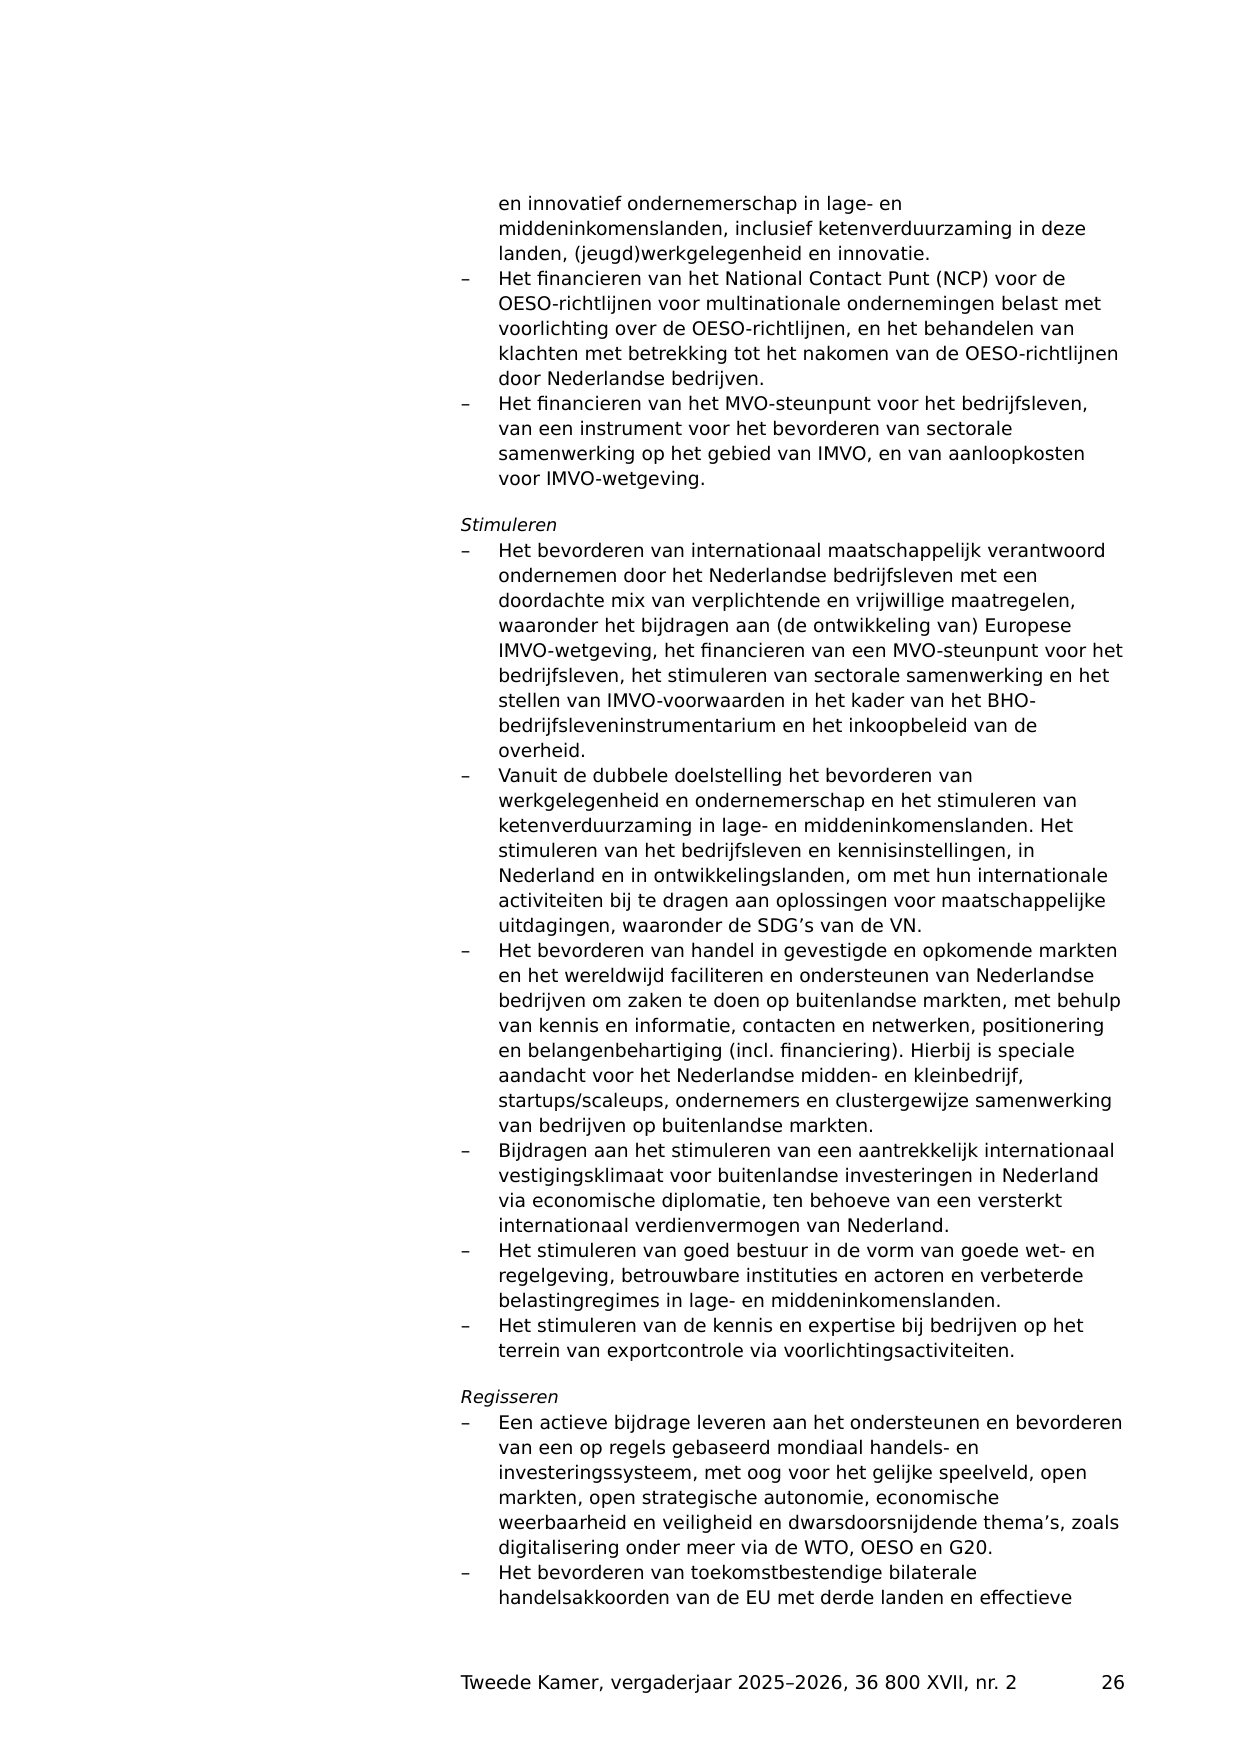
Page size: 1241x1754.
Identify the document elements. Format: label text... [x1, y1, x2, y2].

list Het bevorderen van internationaal maatschappelijk verantwoord ondernemen door het Nederlandse bedrijfsleven met een doordachte mix van verplichtende en vrijwillige maatregelen, waaronder het bijdragen aan (de ontwikkeling van) Europese IMVO-wetgeving, het financieren van een MVO-steunpunt voor het bedrijfsleven, het stimuleren van sectorale samenwerking en het stellen van IMVO-voorwaarden in het kader van het BHO-bedrijfsleveninstrumentarium en het inkoopbeleid van de overheid. [461, 538, 1125, 763]
list en innovatief ondernemerschap in lage- en middeninkomenslanden, inclusief ketenverduurzaming in deze landen, (jeugd)werkgelegenheid en innovatie. [461, 191, 1125, 266]
list Het financieren van het MVO-steunpunt voor het bedrijfsleven, van een instrument voor het bevorderen van sectorale samenwerking op het gebied van IMVO, en van aanloopkosten voor IMVO-wetgeving. [461, 391, 1125, 491]
list Bijdragen aan het stimuleren van een aantrekkelijk internationaal vestigingsklimaat voor buitenlandse investeringen in Nederland via economische diplomatie, ten behoeve van een versterkt internationaal verdienvermogen van Nederland. [461, 1138, 1125, 1238]
text Stimuleren [461, 513, 1125, 536]
list Het stimuleren van de kennis en expertise bij bedrijven op het terrein van exportcontrole via voorlichtingsactiviteiten. [461, 1313, 1125, 1363]
list Vanuit de dubbele doelstelling het bevorderen van werkgelegenheid en ondernemerschap en het stimuleren van ketenverduurzaming in lage- en middeninkomenslanden. Het stimuleren van het bedrijfsleven en kennisinstellingen, in Nederland en in ontwikkelingslanden, om met hun internationale activiteiten bij te dragen aan oplossingen voor maatschappelijke uitdagingen, waaronder de SDG’s van de VN. [461, 763, 1125, 938]
list Het stimuleren van goed bestuur in de vorm van goede wet- en regelgeving, betrouwbare instituties en actoren en verbeterde belastingregimes in lage- en middeninkomenslanden. [461, 1238, 1125, 1313]
list Het bevorderen van handel in gevestigde en opkomende markten en het wereldwijd faciliteren en ondersteunen van Nederlandse bedrijven om zaken te doen op buitenlandse markten, met behulp van kennis en informatie, contacten en netwerken, positionering en belangenbehartiging (incl. financiering). Hierbij is speciale aandacht voor het Nederlandse midden- en kleinbedrijf, startups/scaleups, ondernemers en clustergewijze samenwerking van bedrijven op buitenlandse markten. [461, 938, 1125, 1138]
list Het bevorderen van toekomstbestendige bilaterale handelsakkoorden van de EU met derde landen en effectieve [461, 1560, 1125, 1610]
text Regisseren [461, 1385, 1125, 1408]
list Het financieren van het National Contact Punt (NCP) voor de OESO-richtlijnen voor multinationale ondernemingen belast met voorlichting over de OESO-richtlijnen, en het behandelen van klachten met betrekking tot het nakomen van de OESO-richtlijnen door Nederlandse bedrijven. [461, 266, 1125, 391]
list Een actieve bijdrage leveren aan het ondersteunen en bevorderen van een op regels gebaseerd mondiaal handels- en investeringssysteem, met oog voor het gelijke speelveld, open markten, open strategische autonomie, economische weerbaarheid en veiligheid en dwarsdoorsnijdende thema’s, zoals digitalisering onder meer via de WTO, OESO en G20. [461, 1410, 1125, 1560]
